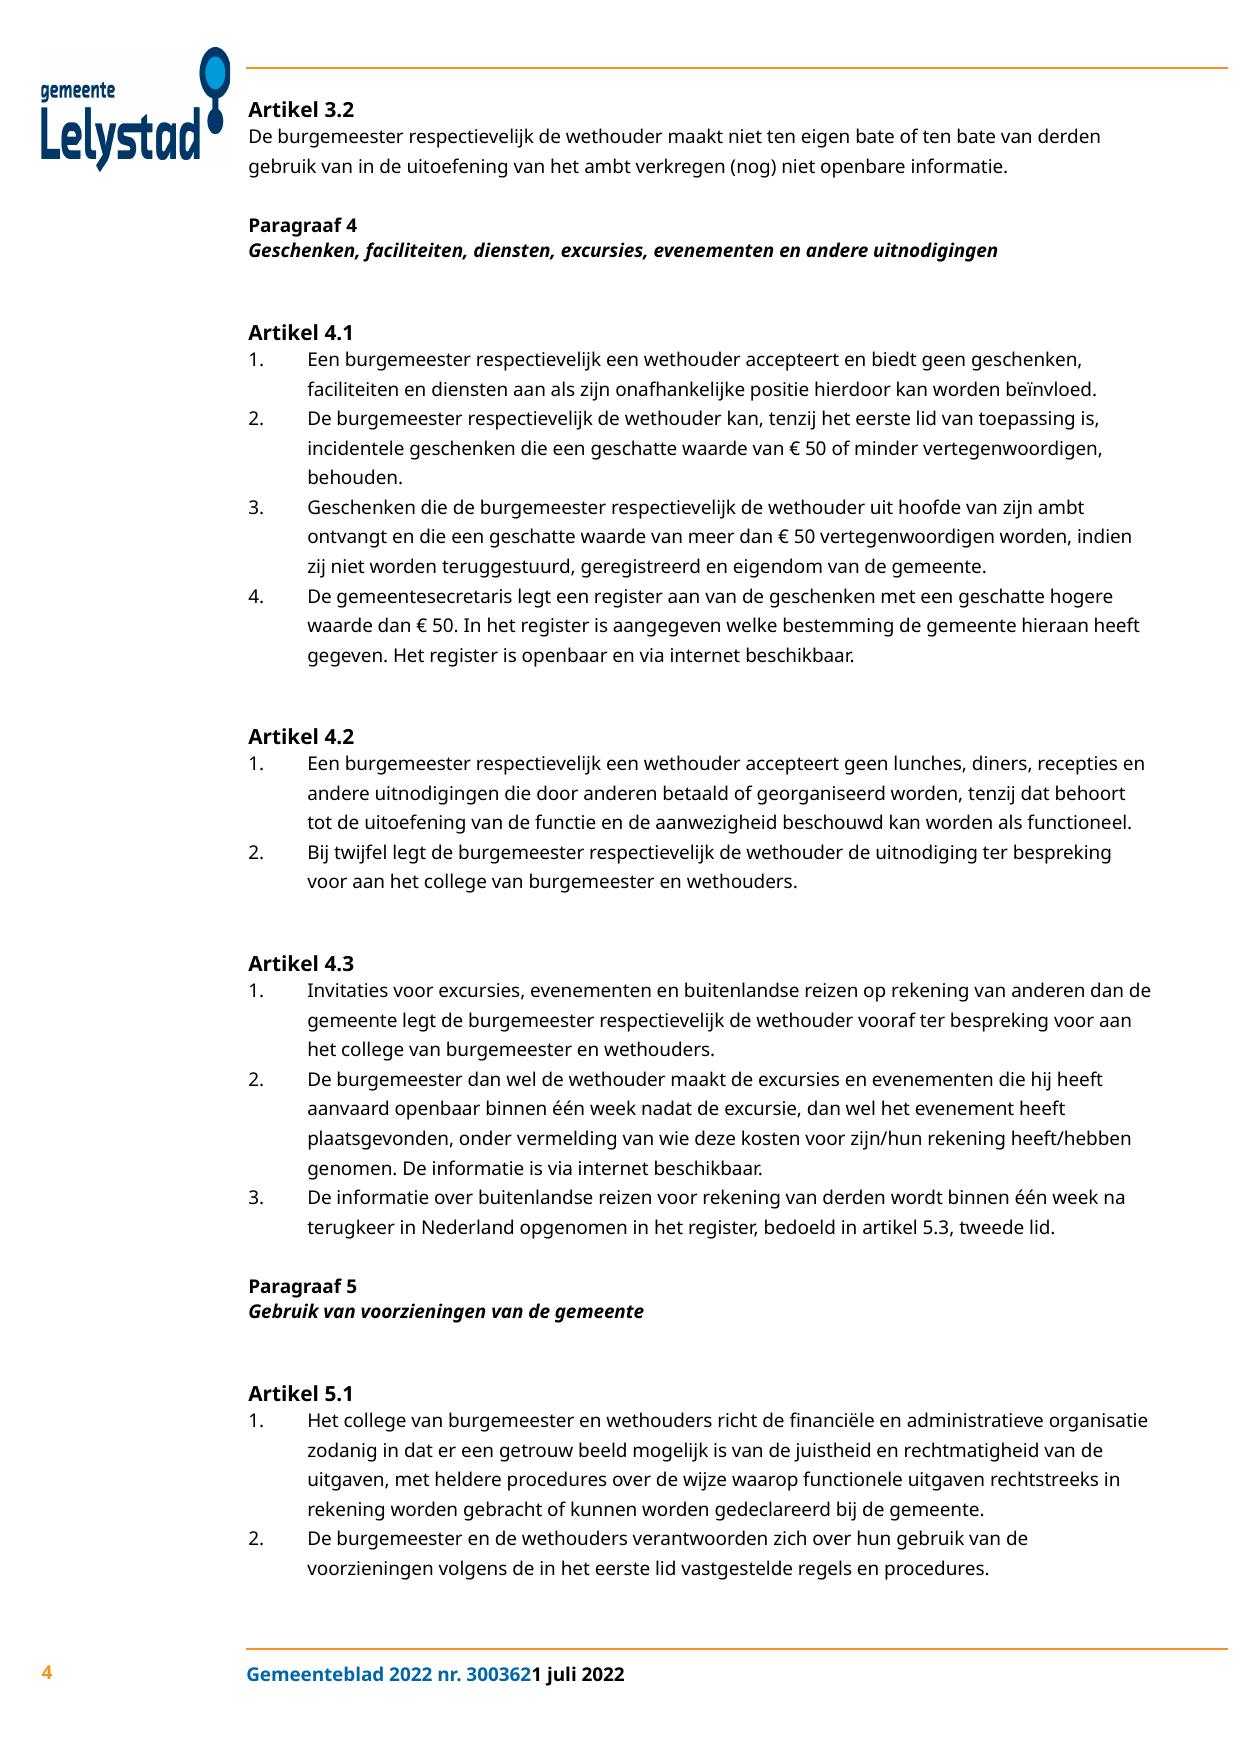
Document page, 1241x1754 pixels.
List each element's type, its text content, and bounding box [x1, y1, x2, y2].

list Bij twijfel legt de burgemeester respectievelijk de wethouder de uitnodiging ter bespreking voor aan het college van burgemeester en wethouders. [248, 839, 1152, 894]
text De burgemeester respectievelijk de wethouder maakt niet ten eigen bate of ten bate van derden gebruik van in de uitoefening van het ambt verkregen (nog) niet openbare informatie. [248, 123, 1152, 178]
list Geschenken die de burgemeester respectievelijk de wethouder uit hoofde van zijn ambt ontvangt en die een geschatte waarde van meer dan € 50 vertegenwoordigen worden, indien zij niet worden teruggestuurd, geregistreerd en eigendom van de gemeente. [248, 494, 1152, 579]
text Geschenken, faciliteiten, diensten, excursies, evenementen en andere uitnodigingen [248, 238, 1152, 263]
list Invitaties voor excursies, evenementen en buitenlandse reizen op rekening van anderen dan de gemeente legt de burgemeester respectievelijk de wethouder vooraf ter bespreking voor aan het college van burgemeester en wethouders. [248, 977, 1152, 1062]
text Gebruik van voorzieningen van de gemeente [248, 1299, 1152, 1324]
list Het college van burgemeester en wethouders richt de financiële en administratieve organisatie zodanig in dat er een getrouw beeld mogelijk is van de juistheid en rechtmatigheid van de uitgaven, met heldere procedures over de wijze waarop functionele uitgaven rechtstreeks in rekening worden gebracht of kunnen worden gedeclareerd bij de gemeente. [248, 1407, 1152, 1522]
list Een burgemeester respectievelijk een wethouder accepteert en biedt geen geschenken, faciliteiten en diensten aan als zijn onafhankelijke positie hierdoor kan worden beïnvloed. [248, 346, 1152, 401]
text Artikel 4.3 [248, 949, 1152, 977]
list De gemeentesecretaris legt een register aan van de geschenken met een geschatte hogere waarde dan € 50. In het register is aangegeven welke bestemming de gemeente hieraan heeft gegeven. Het register is openbaar en via internet beschikbaar. [248, 583, 1152, 668]
list De burgemeester en de wethouders verantwoorden zich over hun gebruik van de voorzieningen volgens de in het eerste lid vastgestelde regels en procedures. [248, 1526, 1152, 1581]
text Artikel 3.2 [248, 95, 1152, 123]
text Artikel 5.1 [248, 1379, 1152, 1407]
text Paragraaf 5 [248, 1273, 1152, 1299]
text Artikel 4.2 [248, 722, 1152, 750]
list De informatie over buitenlandse reizen voor rekening van derden wordt binnen één week na terugkeer in Nederland opgenomen in het register, bedoeld in artikel 5.3, tweede lid. [248, 1184, 1152, 1239]
text Paragraaf 4 [248, 212, 1152, 238]
list De burgemeester respectievelijk de wethouder kan, tenzij het eerste lid van toepassing is, incidentele geschenken die een geschatte waarde van € 50 of minder vertegenwoordigen, behouden. [248, 405, 1152, 490]
list Een burgemeester respectievelijk een wethouder accepteert geen lunches, diners, recepties en andere uitnodigingen die door anderen betaald of georganiseerd worden, tenzij dat behoort tot de uitoefening van de functie en de aanwezigheid beschouwd kan worden als functioneel. [248, 750, 1152, 835]
text Artikel 4.1 [248, 318, 1152, 346]
list De burgemeester dan wel de wethouder maakt de excursies en evenementen die hij heeft aanvaard openbaar binnen één week nadat de excursie, dan wel het evenement heeft plaatsgevonden, onder vermelding van wie deze kosten voor zijn/hun rekening heeft/hebben genomen. De informatie is via internet beschikbaar. [248, 1066, 1152, 1180]
picture [41, 47, 231, 172]
